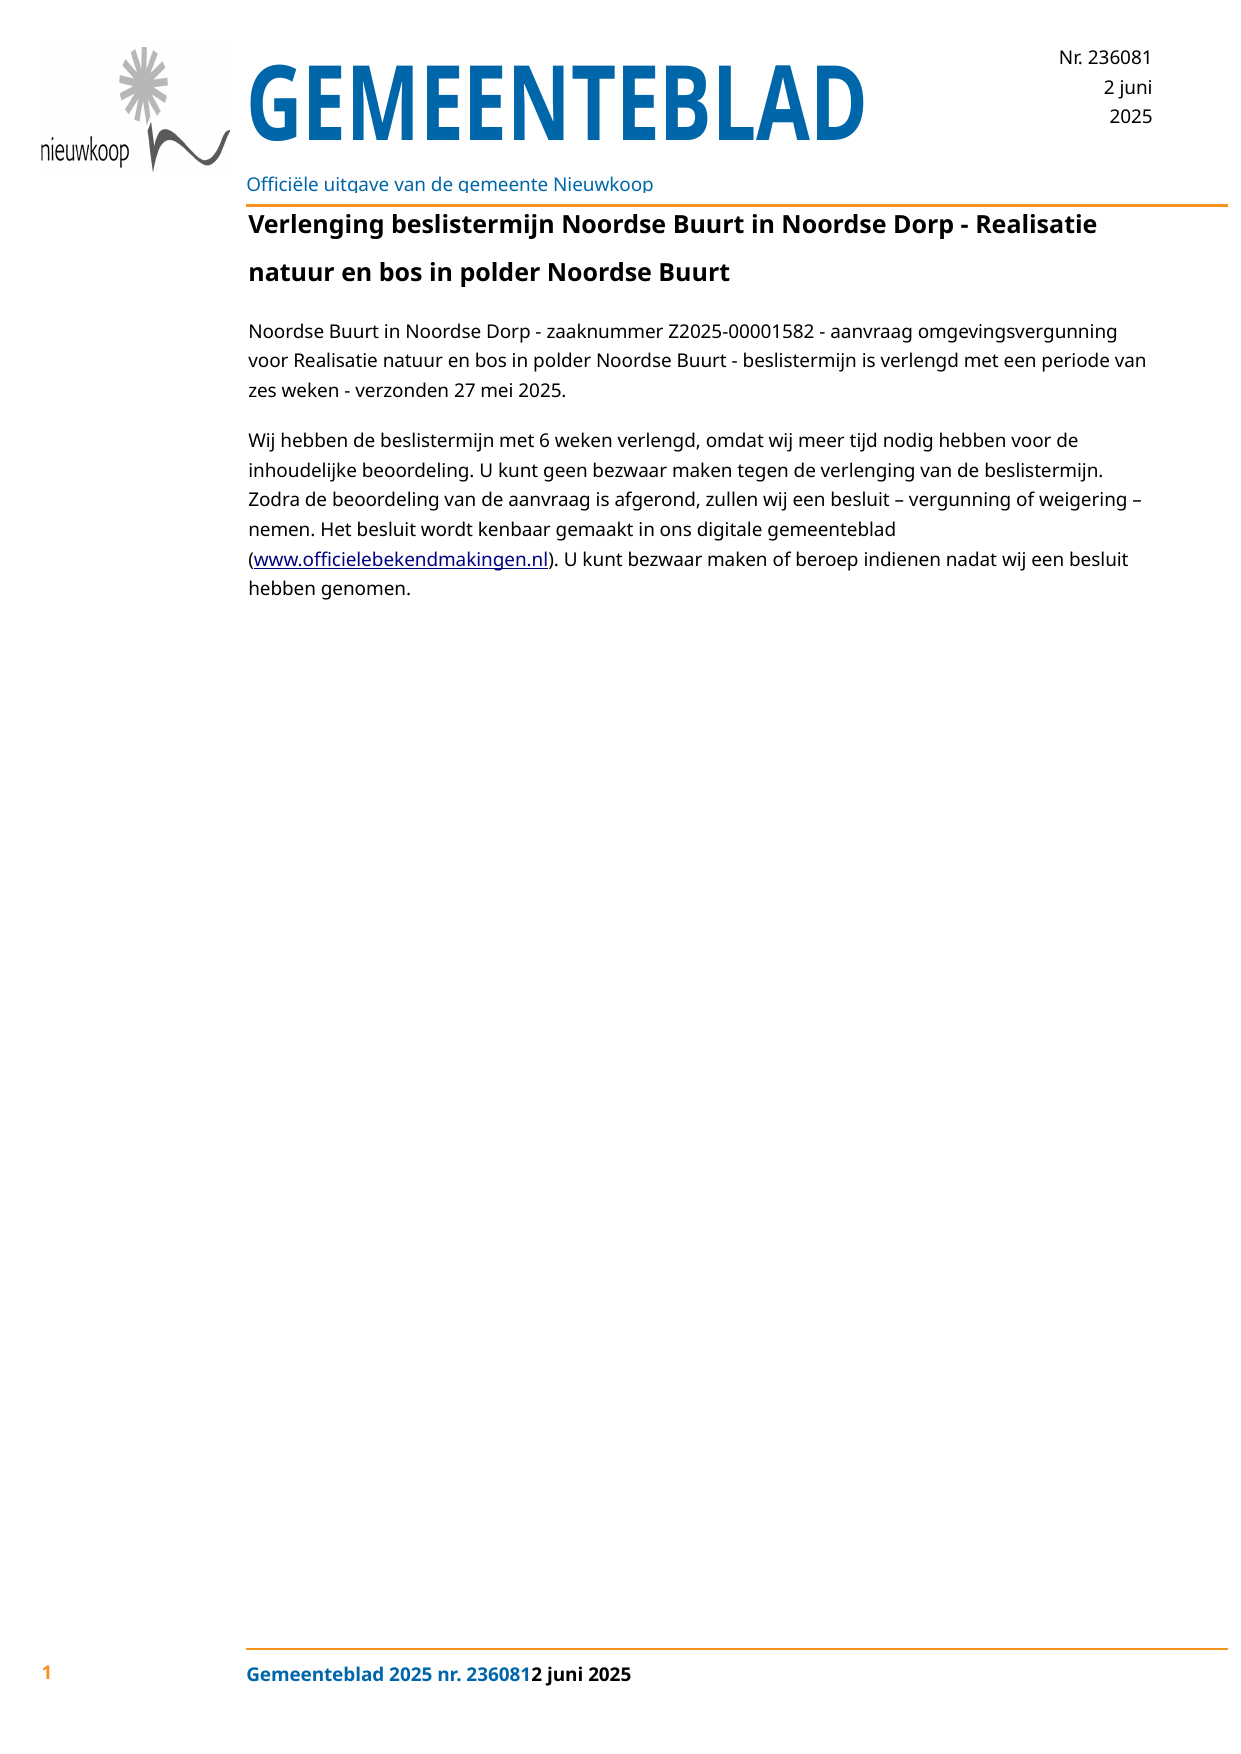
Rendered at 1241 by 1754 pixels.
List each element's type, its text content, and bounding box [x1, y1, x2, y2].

text Verlenging beslistermijn Noordse Buurt in Noordse Dorp - Realisatie natuur en bos in polder Noordse Buurt [248, 207, 1152, 288]
text Noordse Buurt in Noordse Dorp - zaaknummer Z2025-00001582 - aanvraag omgevingsvergunning voor Realisatie natuur en bos in polder Noordse Buurt - beslistermijn is verlengd met een periode van zes weken - verzonden 27 mei 2025. [248, 318, 1152, 403]
text Wij hebben de beslistermijn met 6 weken verlengd, omdat wij meer tijd nodig hebben voor de inhoudelijke beoordeling. U kunt geen bezwaar maken tegen de verlenging van de beslistermijn. Zodra de beoordeling van de aanvraag is afgerond, zullen wij een besluit – vergunning of weigering – nemen. Het besluit wordt kenbaar gemaakt in ons digitale gemeenteblad (www.officielebekendmakingen.nl). U kunt bezwaar maken of beroep indienen nadat wij een besluit hebben genomen. [248, 427, 1152, 601]
picture [41, 47, 231, 172]
